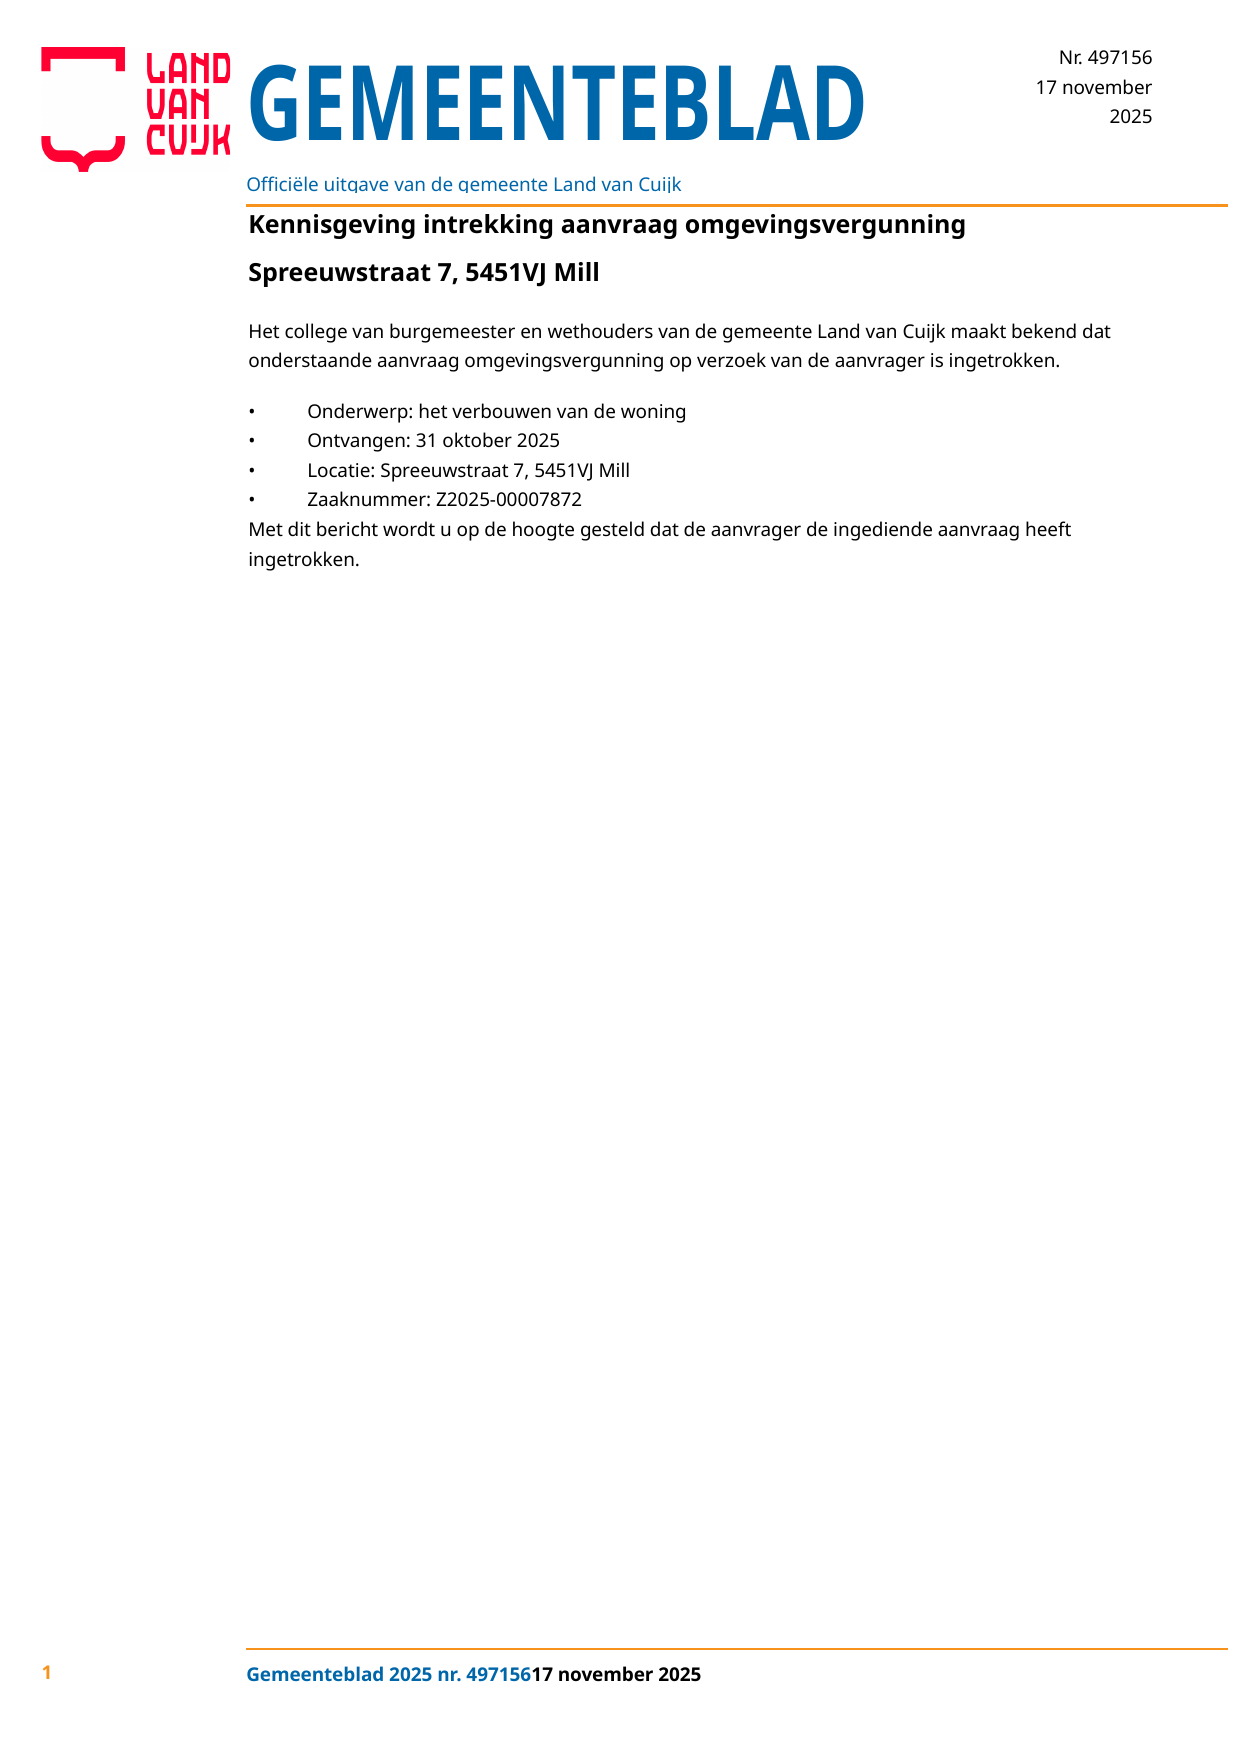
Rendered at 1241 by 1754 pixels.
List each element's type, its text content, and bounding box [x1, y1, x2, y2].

picture [41, 47, 231, 172]
text Het college van burgemeester en wethouders van de gemeente Land van Cuijk maakt bekend dat onderstaande aanvraag omgevingsvergunning op verzoek van de aanvrager is ingetrokken. [248, 318, 1152, 373]
text Kennisgeving intrekking aanvraag omgevingsvergunning Spreeuwstraat 7, 5451VJ Mill [248, 207, 1152, 288]
text Met dit bericht wordt u op de hoogte gesteld dat de aanvrager de ingediende aanvraag heeft ingetrokken. [248, 516, 1152, 572]
list Ontvangen: 31 oktober 2025 [248, 427, 1152, 453]
list Zaaknummer: Z2025-00007872 [248, 487, 1152, 512]
list Locatie: Spreeuwstraat 7, 5451VJ Mill [248, 457, 1152, 483]
list Onderwerp: het verbouwen van de woning [248, 398, 1152, 424]
